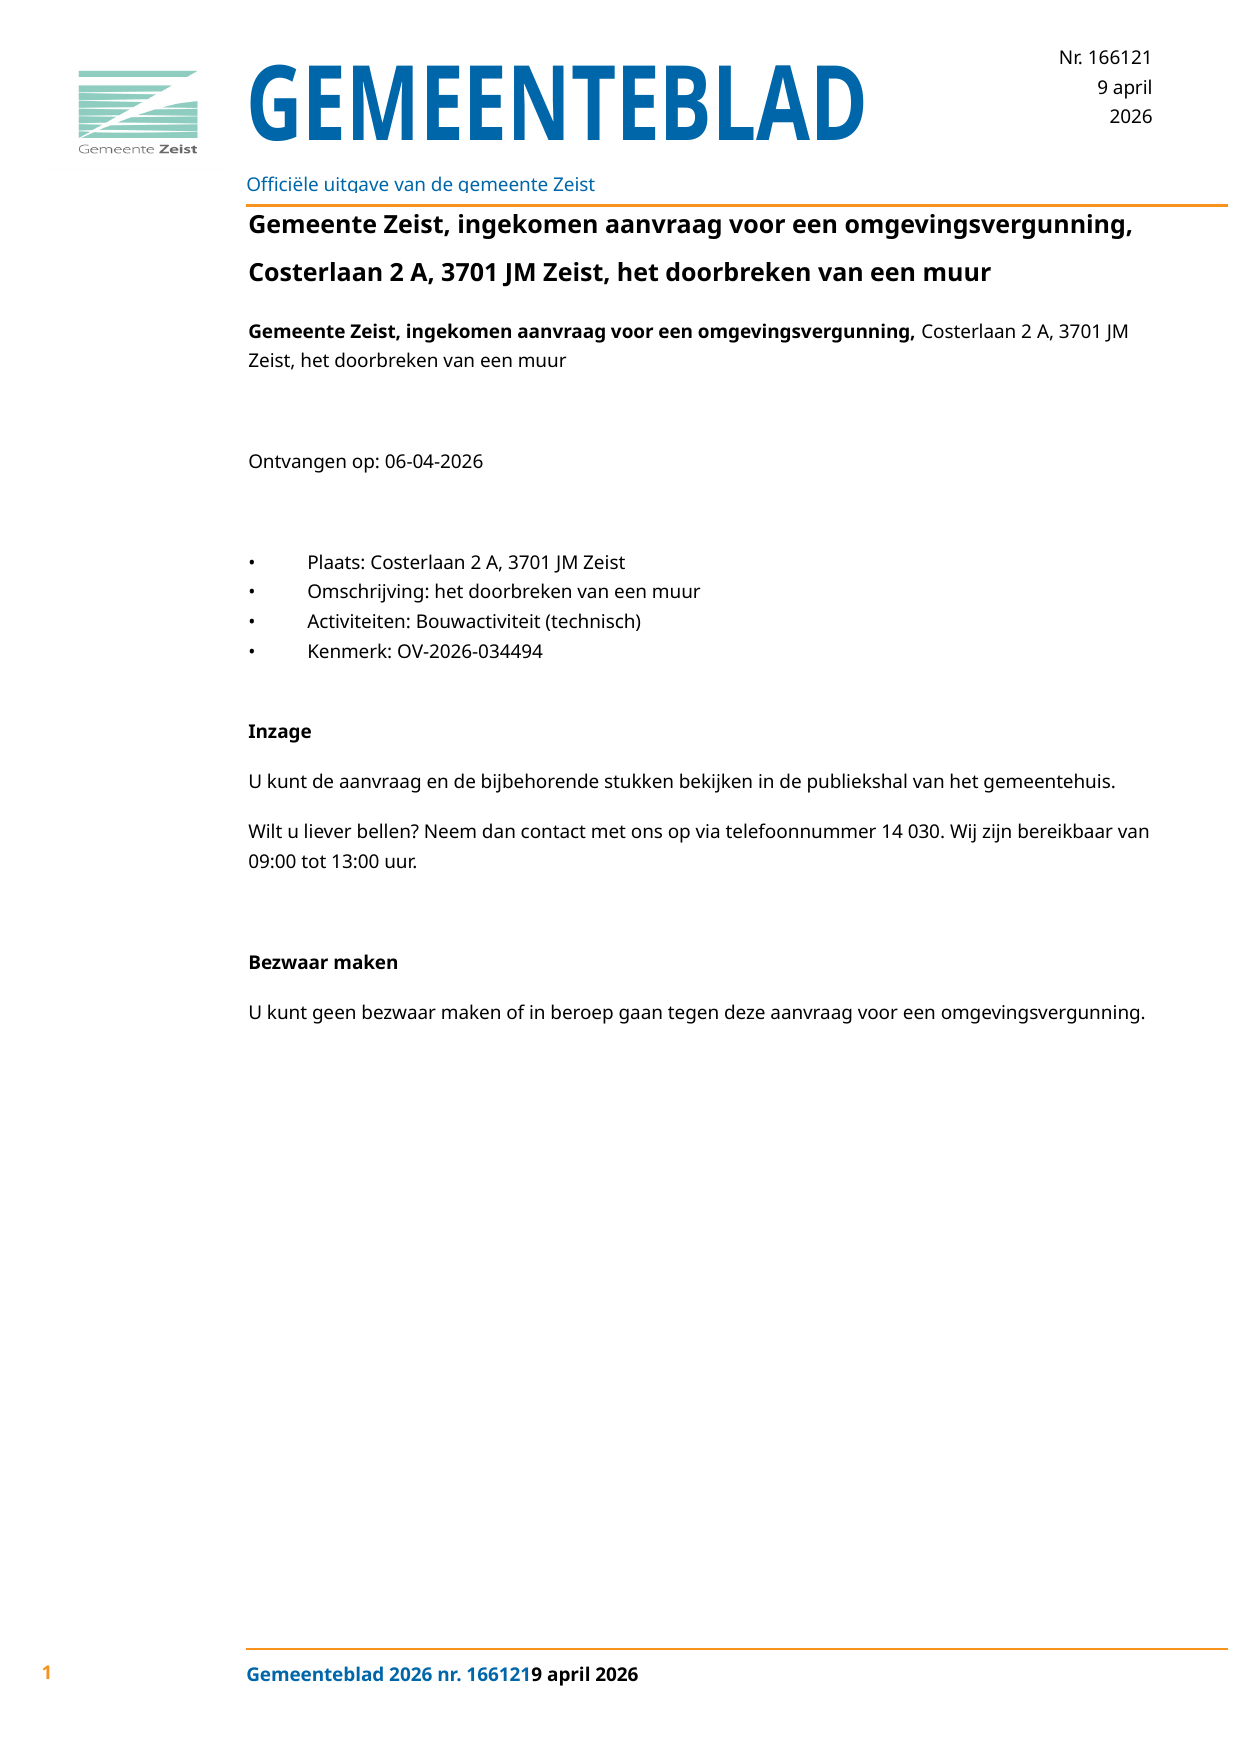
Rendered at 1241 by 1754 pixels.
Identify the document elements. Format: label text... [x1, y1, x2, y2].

text Ontvangen op: 06-04-2026 [248, 448, 1152, 474]
text U kunt geen bezwaar maken of in beroep gaan tegen deze aanvraag voor een omgevingsvergunning. [248, 999, 1152, 1025]
text Bezwaar maken [248, 949, 1152, 975]
list Kenmerk: OV-2026-034494 [248, 638, 1152, 664]
text Wilt u liever bellen? Neem dan contact met ons op via telefoonnummer 14 030. Wij zijn bereikbaar van 09:00 tot 13:00 uur. [248, 819, 1152, 874]
picture [41, 47, 231, 172]
text Gemeente Zeist, ingekomen aanvraag voor een omgevingsvergunning, Costerlaan 2 A, 3701 JM Zeist, het doorbreken van een muur [248, 318, 1152, 373]
list Plaats: Costerlaan 2 A, 3701 JM Zeist [248, 549, 1152, 575]
text Gemeente Zeist, ingekomen aanvraag voor een omgevingsvergunning, Costerlaan 2 A, 3701 JM Zeist, het doorbreken van een muur [248, 207, 1152, 288]
text Inzage [248, 718, 1152, 744]
list Omschrijving: het doorbreken van een muur [248, 579, 1152, 604]
list Activiteiten: Bouwactiviteit (technisch) [248, 608, 1152, 634]
text U kunt de aanvraag en de bijbehorende stukken bekijken in de publiekshal van het gemeentehuis. [248, 768, 1152, 794]
